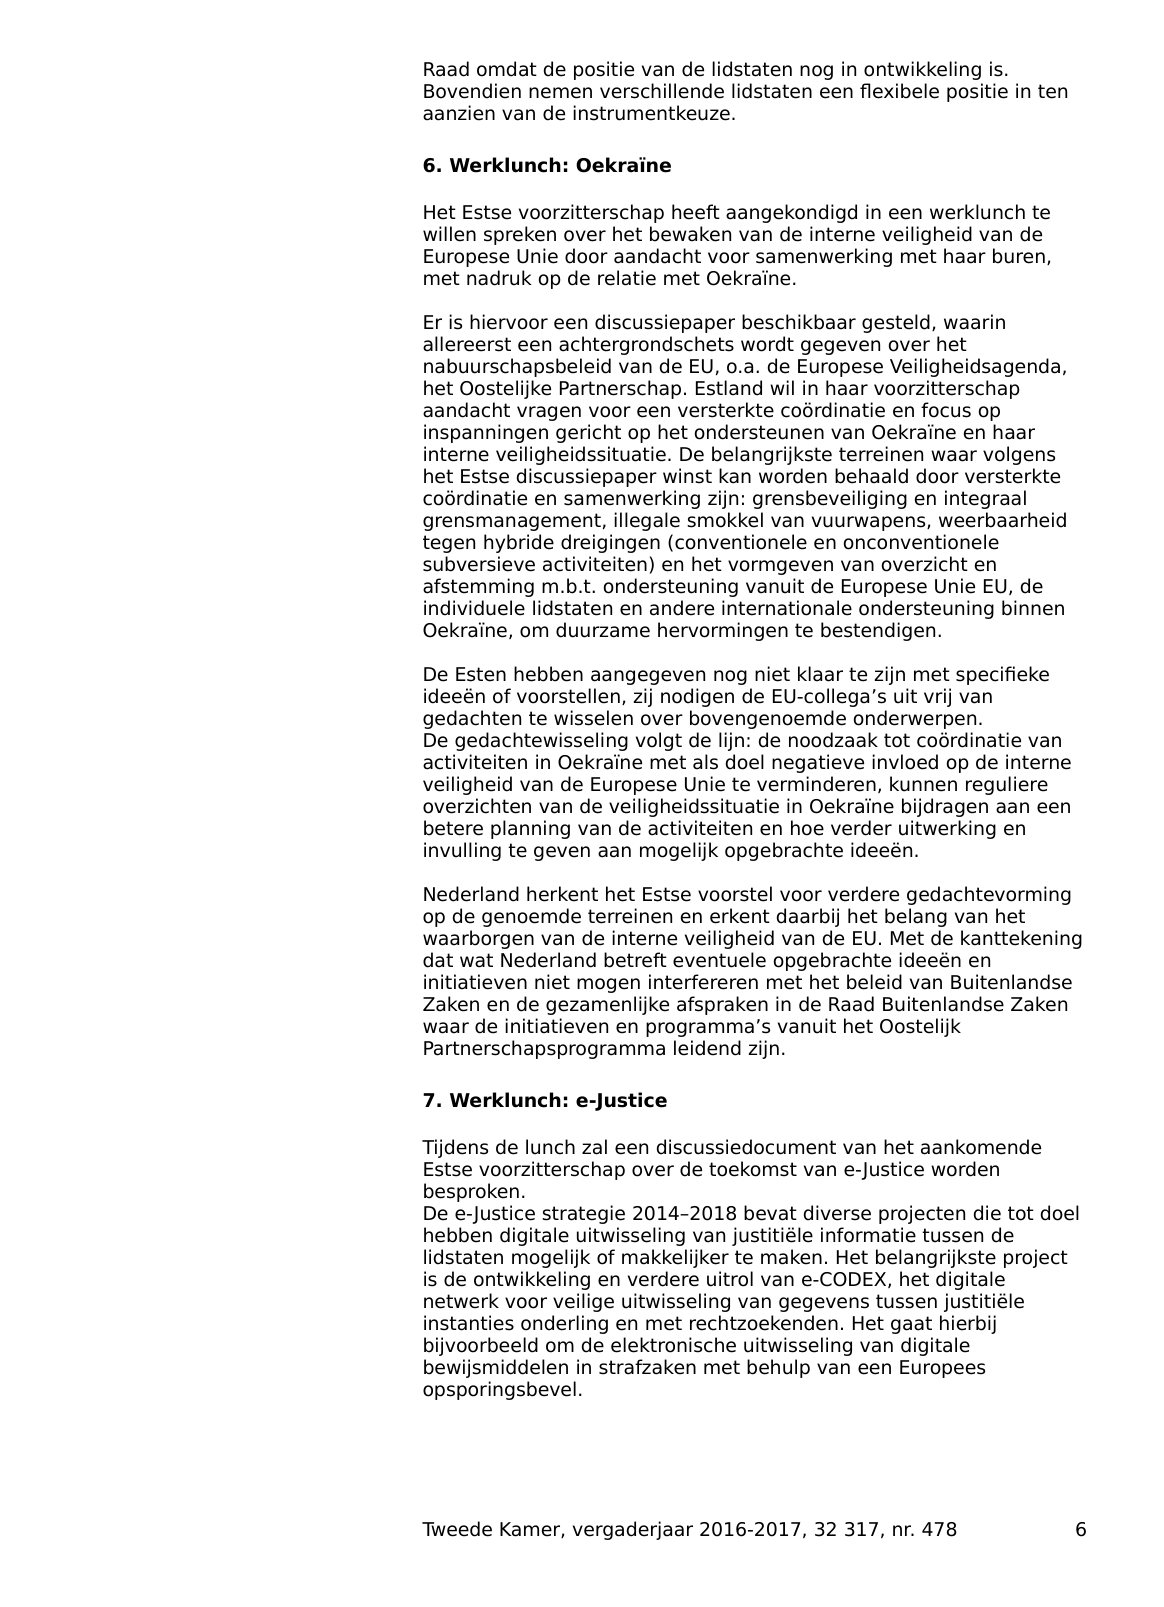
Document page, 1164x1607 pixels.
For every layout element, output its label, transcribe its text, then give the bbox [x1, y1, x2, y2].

text De Esten hebben aangegeven nog niet klaar te zijn met specifieke ideeën of voorstellen, zij nodigen de EU-collega’s uit vrij van gedachten te wisselen over bovengenoemde onderwerpen. [422, 664, 1087, 730]
text Nederland herkent het Estse voorstel voor verdere gedachtevorming op de genoemde terreinen en erkent daarbij het belang van het waarborgen van de interne veiligheid van de EU. Met de kanttekening dat wat Nederland betreft eventuele opgebrachte ideeën en initiatieven niet mogen interfereren met het beleid van Buitenlandse Zaken en de gezamenlijke afspraken in de Raad Buitenlandse Zaken waar de initiatieven en programma’s vanuit het Oostelijk Partnerschapsprogramma leidend zijn. [422, 884, 1087, 1060]
text De gedachtewisseling volgt de lijn: de noodzaak tot coördinatie van activiteiten in Oekraïne met als doel negatieve invloed op de interne veiligheid van de Europese Unie te verminderen, kunnen reguliere overzichten van de veiligheidssituatie in Oekraïne bijdragen aan een betere planning van de activiteiten en hoe verder uitwerking en invulling te geven aan mogelijk opgebrachte ideeën. [422, 730, 1087, 862]
text De e-Justice strategie 2014–2018 bevat diverse projecten die tot doel hebben digitale uitwisseling van justitiële informatie tussen de lidstaten mogelijk of makkelijker te maken. Het belangrijkste project is de ontwikkeling en verdere uitrol van e-CODEX, het digitale netwerk voor veilige uitwisseling van gegevens tussen justitiële instanties onderling en met rechtzoekenden. Het gaat hierbij bijvoorbeeld om de elektronische uitwisseling van digitale bewijsmiddelen in strafzaken met behulp van een Europees opsporingsbevel. [422, 1203, 1087, 1401]
subtitle 7. Werklunch: e-Justice [422, 1090, 1087, 1112]
text Het Estse voorzitterschap heeft aangekondigd in een werklunch te willen spreken over het bewaken van de interne veiligheid van de Europese Unie door aandacht voor samenwerking met haar buren, met nadruk op de relatie met Oekraïne. [422, 202, 1087, 290]
text Tijdens de lunch zal een discussiedocument van het aankomende Estse voorzitterschap over de toekomst van e-Justice worden besproken. [422, 1137, 1087, 1203]
subtitle 6. Werklunch: Oekraïne [422, 155, 1087, 177]
text Er is hiervoor een discussiepaper beschikbaar gesteld, waarin allereerst een achtergrondschets wordt gegeven over het nabuurschapsbeleid van de EU, o.a. de Europese Veiligheidsagenda, het Oostelijke Partnerschap. Estland wil in haar voorzitterschap aandacht vragen voor een versterkte coördinatie en focus op inspanningen gericht op het ondersteunen van Oekraïne en haar interne veiligheidssituatie. De belangrijkste terreinen waar volgens het Estse discussiepaper winst kan worden behaald door versterkte coördinatie en samenwerking zijn: grensbeveiliging en integraal grensmanagement, illegale smokkel van vuurwapens, weerbaarheid tegen hybride dreigingen (conventionele en onconventionele subversieve activiteiten) en het vormgeven van overzicht en afstemming m.b.t. ondersteuning vanuit de Europese Unie EU, de individuele lidstaten en andere internationale ondersteuning binnen Oekraïne, om duurzame hervormingen te bestendigen. [422, 312, 1087, 642]
text Raad omdat de positie van de lidstaten nog in ontwikkeling is. Bovendien nemen verschillende lidstaten een flexibele positie in ten aanzien van de instrumentkeuze. [422, 59, 1087, 125]
